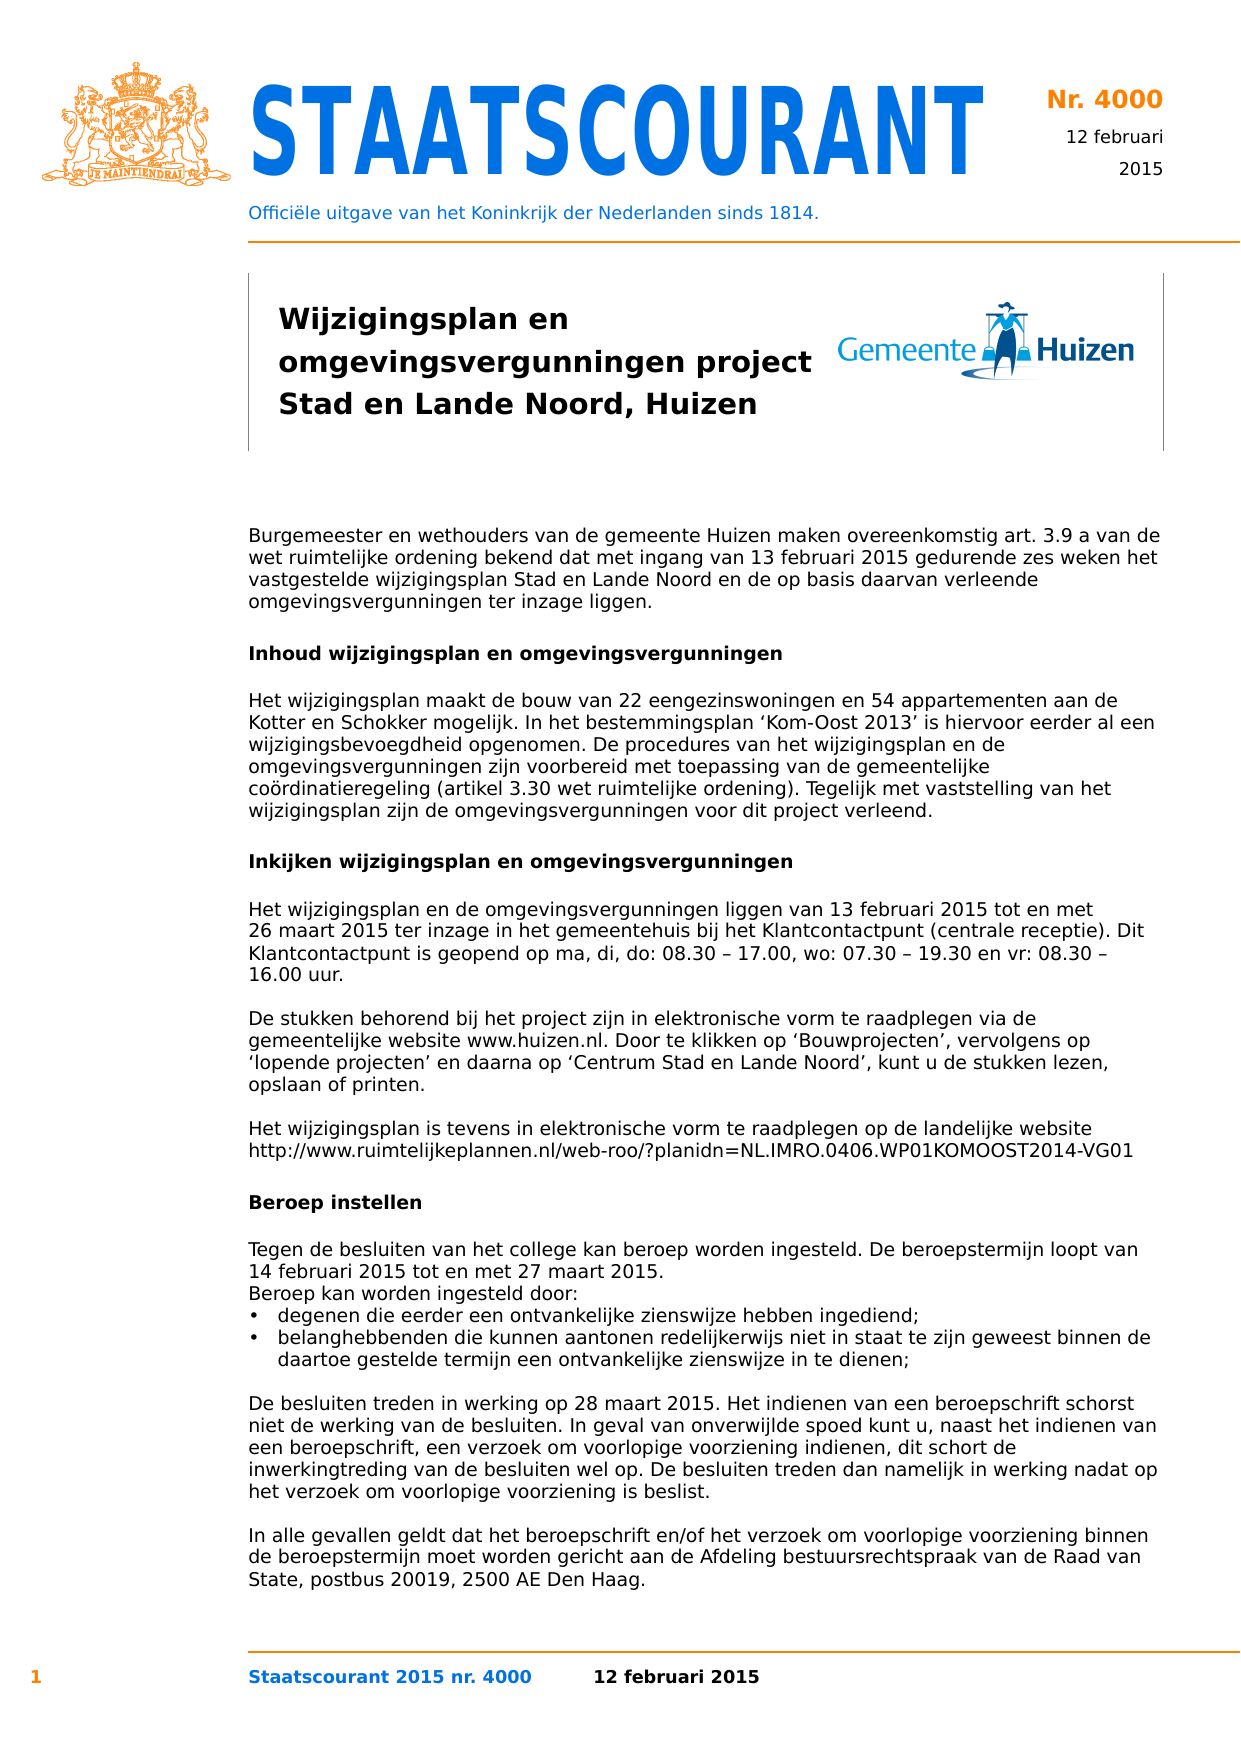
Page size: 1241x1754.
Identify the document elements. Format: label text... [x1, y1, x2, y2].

picture [838, 302, 1134, 380]
text • degenen die eerder een ontvankelijke zienswijze hebben ingediend; [248, 1305, 1163, 1327]
table_cell Officiële uitgave van het Koninkrijk der Nederlanden sinds 1814. [248, 203, 1240, 241]
text Burgemeester en wethouders van de gemeente Huizen maken overeenkomstig art. 3.9 a van de wet ruimtelijke ordening bekend dat met ingang van 13 februari 2015 gedurende zes weken het vastgestelde wijzigingsplan Stad en Lande Noord en de op basis daarvan verleende omgevingsvergunningen ter inzage liggen. [248, 525, 1163, 613]
text • belanghebbenden die kunnen aantonen redelijkerwijs niet in staat te zijn geweest binnen de daartoe gestelde termijn een ontvankelijke zienswijze in te dienen; [248, 1327, 1163, 1371]
table_header STAATSCOURANT [248, 62, 998, 203]
picture [41, 62, 231, 186]
text Tegen de besluiten van het college kan beroep worden ingesteld. De beroepstermijn loopt van 14 februari 2015 tot en met 27 maart 2015. [248, 1239, 1163, 1283]
subtitle Wijzigingsplan en omgevingsvergunningen project Stad en Lande Noord, Huizen [249, 273, 1163, 451]
text De besluiten treden in werking op 28 maart 2015. Het indienen van een beroepschrift schorst niet de werking van de besluiten. In geval van onverwijlde spoed kunt u, naast het indienen van een beroepschrift, een verzoek om voorlopige voorziening indienen, dit schort de inwerkingtreding van de besluiten wel op. De besluiten treden dan namelijk in werking nadat op het verzoek om voorlopige voorziening is beslist. [248, 1393, 1163, 1503]
subtitle Inhoud wijzigingsplan en omgevingsvergunningen [248, 643, 1163, 664]
subtitle Beroep instellen [248, 1192, 1163, 1214]
text Beroep kan worden ingesteld door: [248, 1283, 1163, 1305]
table_header [25, 62, 248, 241]
table_header Nr. 4000 [998, 62, 1240, 121]
subtitle Inkijken wijzigingsplan en omgevingsvergunningen [248, 851, 1163, 873]
text Het wijzigingsplan is tevens in elektronische vorm te raadplegen op de landelijke website http://www.ruimtelijkeplannen.nl/web-roo/?planidn=NL.IMRO.0406.WP01KOMOOST2014-VG01 [248, 1118, 1163, 1162]
text In alle gevallen geldt dat het beroepschrift en/of het verzoek om voorlopige voorziening binnen de beroepstermijn moet worden gericht aan de Afdeling bestuursrechtspraak van de Raad van State, postbus 20019, 2500 AE Den Haag. [248, 1524, 1163, 1590]
table_cell 2015 [998, 153, 1240, 203]
text Het wijzigingsplan maakt de bouw van 22 eengezinswoningen en 54 appartementen aan de Kotter en Schokker mogelijk. In het bestemmingsplan ‘Kom-Oost 2013’ is hiervoor eerder al een wijzigingsbevoegdheid opgenomen. De procedures van het wijzigingsplan en de omgevingsvergunningen zijn voorbereid met toepassing van de gemeentelijke coördinatieregeling (artikel 3.30 wet ruimtelijke ordening). Tegelijk met vaststelling van het wijzigingsplan zijn de omgevingsvergunningen voor dit project verleend. [248, 689, 1163, 821]
table_cell 12 februari [998, 121, 1240, 153]
text De stukken behorend bij het project zijn in elektronische vorm te raadplegen via de gemeentelijke website www.huizen.nl. Door te klikken op ‘Bouwprojecten’, vervolgens op ‘lopende projecten’ en daarna op ‘Centrum Stad en Lande Noord’, kunt u de stukken lezen, opslaan of printen. [248, 1008, 1163, 1096]
text Het wijzigingsplan en de omgevingsvergunningen liggen van 13 februari 2015 tot en met 26 maart 2015 ter inzage in het gemeentehuis bij het Klantcontactpunt (centrale receptie). Dit Klantcontactpunt is geopend op ma, di, do: 08.30 – 17.00, wo: 07.30 – 19.30 en vr: 08.30 – 16.00 uur. [248, 898, 1163, 986]
